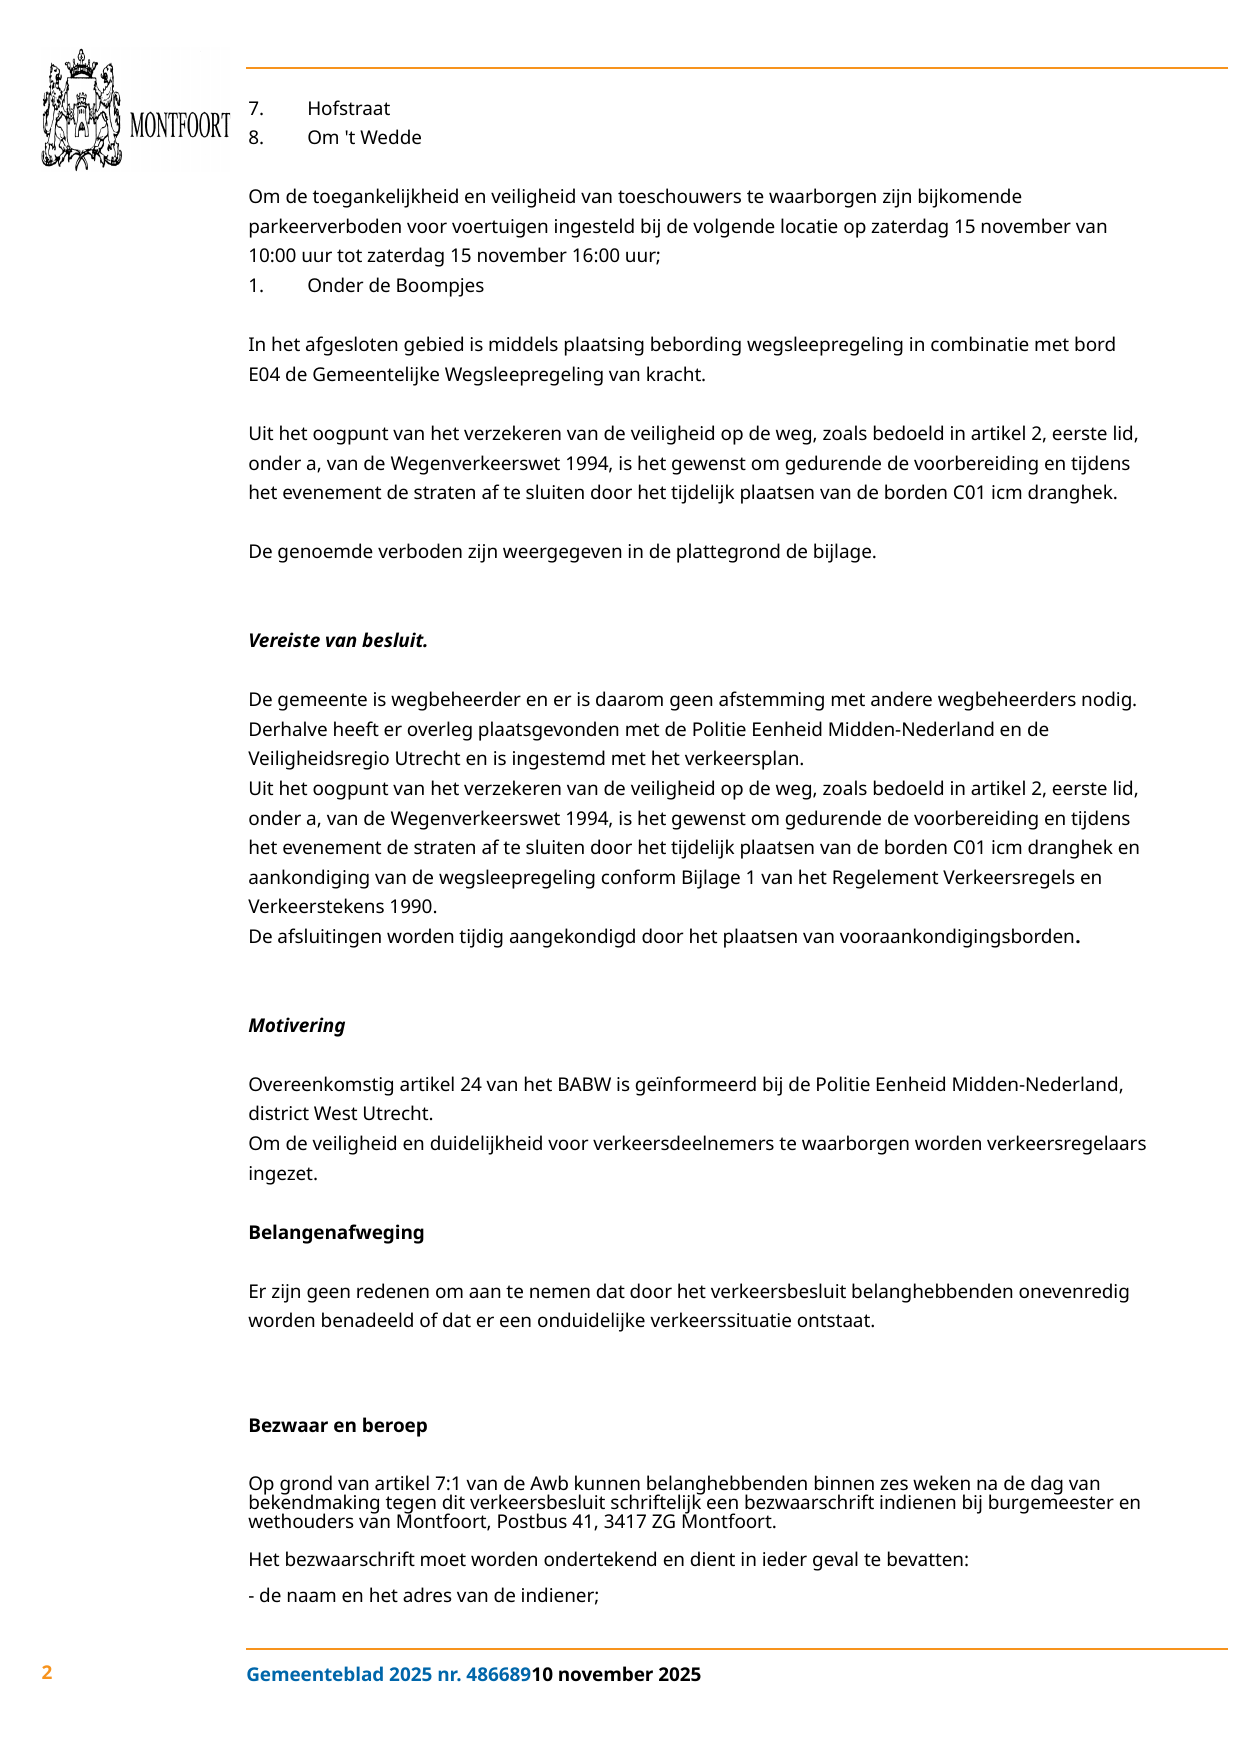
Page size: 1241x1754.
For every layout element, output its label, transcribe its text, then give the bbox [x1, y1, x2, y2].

list Onder de Boompjes [248, 272, 1152, 298]
text Bezwaar en beroep [248, 1412, 1152, 1438]
text Overeenkomstig artikel 24 van het BABW is geïnformeerd bij de Politie Eenheid Midden-Nederland, district West Utrecht. [248, 1071, 1152, 1126]
text Uit het oogpunt van het verzekeren van de veiligheid op de weg, zoals bedoeld in artikel 2, eerste lid, onder a, van de Wegenverkeerswet 1994, is het gewenst om gedurende de voorbereiding en tijdens het evenement de straten af te sluiten door het tijdelijk plaatsen van de borden C01 icm dranghek en aankondiging van de wegsleepregeling conform Bijlage 1 van het Regelement Verkeersregels en Verkeerstekens 1990. [248, 775, 1152, 919]
text Er zijn geen redenen om aan te nemen dat door het verkeersbesluit belanghebbenden onevenredig worden benadeeld of dat er een onduidelijke verkeerssituatie ontstaat. [248, 1278, 1152, 1333]
text In het afgesloten gebied is middels plaatsing bebording wegsleepregeling in combinatie met bord E04 de Gemeentelijke Wegsleepregeling van kracht. [248, 331, 1152, 387]
text Vereiste van besluit. [248, 627, 1152, 653]
list Hofstraat [248, 95, 1152, 121]
text Motivering [248, 1012, 1152, 1038]
text De afsluitingen worden tijdig aangekondigd door het plaatsen van vooraankondigingsborden. [248, 923, 1152, 949]
text Het bezwaarschrift moet worden ondertekend en dient in ieder geval te bevatten: [248, 1551, 1152, 1570]
text Om de veiligheid en duidelijkheid voor verkeersdeelnemers te waarborgen worden verkeersregelaars ingezet. [248, 1130, 1152, 1186]
text De genoemde verboden zijn weergegeven in de plattegrond de bijlage. [248, 538, 1152, 564]
picture [41, 47, 231, 172]
text Op grond van artikel 7:1 van de Awb kunnen belanghebbenden binnen zes weken na de dag van bekendmaking tegen dit verkeersbesluit schriftelijk een bezwaarschrift indienen bij burgemeester en wethouders van Montfoort, Postbus 41, 3417 ZG Montfoort. [248, 1475, 1152, 1533]
text Belangenafweging [248, 1219, 1152, 1245]
text Uit het oogpunt van het verzekeren van de veiligheid op de weg, zoals bedoeld in artikel 2, eerste lid, onder a, van de Wegenverkeerswet 1994, is het gewenst om gedurende de voorbereiding en tijdens het evenement de straten af te sluiten door het tijdelijk plaatsen van de borden C01 icm dranghek. [248, 420, 1152, 505]
text - de naam en het adres van de indiener; [248, 1587, 1152, 1607]
text De gemeente is wegbeheerder en er is daarom geen afstemming met andere wegbeheerders nodig. Derhalve heeft er overleg plaatsgevonden met de Politie Eenheid Midden-Nederland en de Veiligheidsregio Utrecht en is ingestemd met het verkeersplan. [248, 686, 1152, 771]
text Om de toegankelijkheid en veiligheid van toeschouwers te waarborgen zijn bijkomende parkeerverboden voor voertuigen ingesteld bij de volgende locatie op zaterdag 15 november van 10:00 uur tot zaterdag 15 november 16:00 uur; [248, 183, 1152, 268]
list Om 't Wedde [248, 124, 1152, 150]
